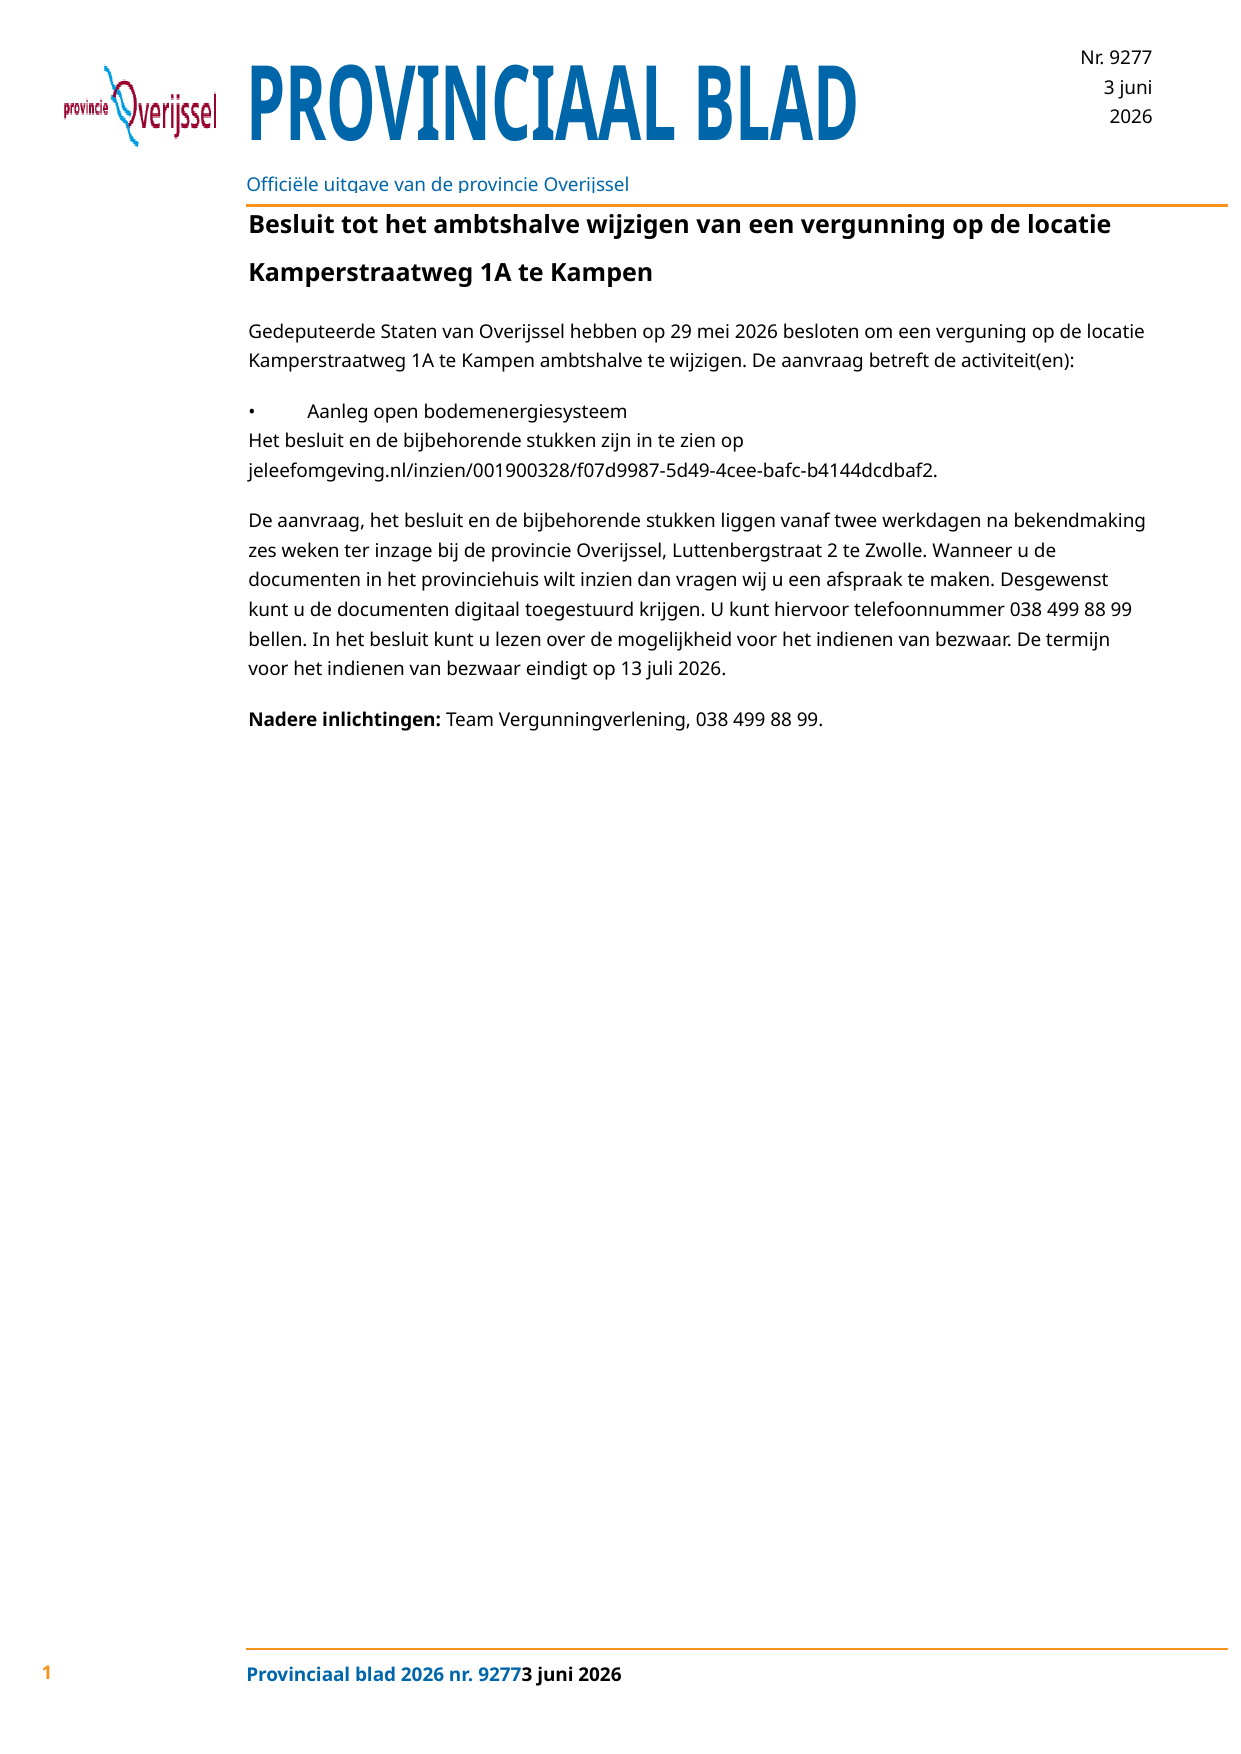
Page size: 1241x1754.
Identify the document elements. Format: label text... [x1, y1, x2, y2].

list Aanleg open bodemenergiesysteem [248, 398, 1152, 424]
picture [41, 47, 231, 172]
text Het besluit en de bijbehorende stukken zijn in te zien op jeleefomgeving.nl/inzien/001900328/f07d9987-5d49-4cee-bafc-b4144dcdbaf2. [248, 427, 1152, 483]
text Gedeputeerde Staten van Overijssel hebben op 29 mei 2026 besloten om een verguning op de locatie Kamperstraatweg 1A te Kampen ambtshalve te wijzigen. De aanvraag betreft de activiteit(en): [248, 318, 1152, 373]
text De aanvraag, het besluit en de bijbehorende stukken liggen vanaf twee werkdagen na bekendmaking zes weken ter inzage bij de provincie Overijssel, Luttenbergstraat 2 te Zwolle. Wanneer u de documenten in het provinciehuis wilt inzien dan vragen wij u een afspraak te maken. Desgewenst kunt u de documenten digitaal toegestuurd krijgen. U kunt hiervoor telefoonnummer 038 499 88 99 bellen. In het besluit kunt u lezen over de mogelijkheid voor het indienen van bezwaar. De termijn voor het indienen van bezwaar eindigt op 13 juli 2026. [248, 507, 1152, 681]
text Nadere inlichtingen: Team Vergunningverlening, 038 499 88 99. [248, 706, 1152, 732]
text Besluit tot het ambtshalve wijzigen van een vergunning op de locatie Kamperstraatweg 1A te Kampen [248, 207, 1152, 288]
